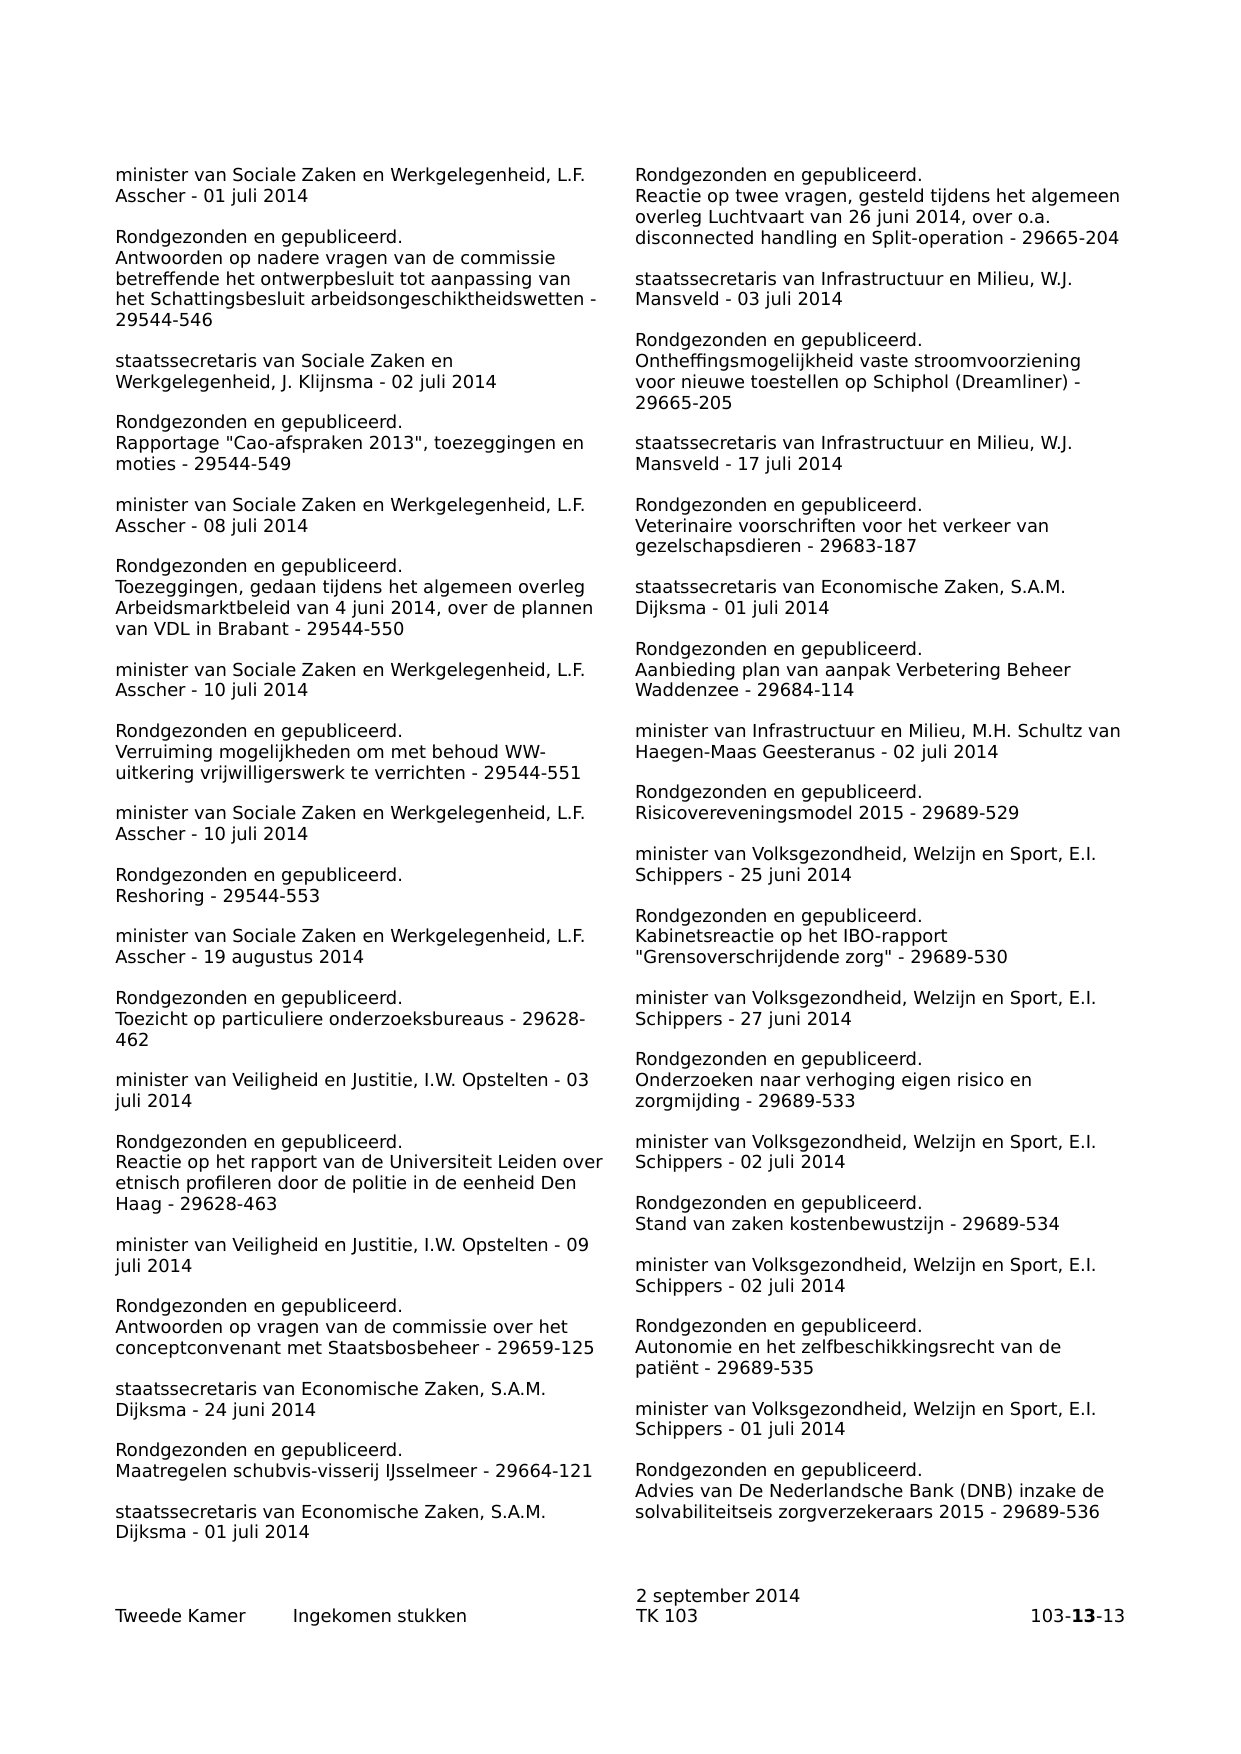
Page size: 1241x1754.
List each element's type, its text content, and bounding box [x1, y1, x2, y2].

text staatssecretaris van Infrastructuur en Milieu, W.J. Mansveld - 17 juli 2014 [635, 433, 1125, 475]
text minister van Veiligheid en Justitie, I.W. Opstelten - 03 juli 2014 [115, 1070, 605, 1112]
text minister van Sociale Zaken en Werkgelegenheid, L.F. Asscher - 01 juli 2014 [115, 165, 605, 207]
text minister van Infrastructuur en Milieu, M.H. Schultz van Haegen-Maas Geesteranus - 02 juli 2014 [635, 721, 1125, 762]
text minister van Sociale Zaken en Werkgelegenheid, L.F. Asscher - 10 juli 2014 [115, 659, 605, 701]
text Autonomie en het zelfbeschikkingsrecht van de patiënt - 29689-535 [635, 1337, 1125, 1378]
text Rondgezonden en gepubliceerd. [115, 721, 605, 742]
text staatssecretaris van Infrastructuur en Milieu, W.J. Mansveld - 03 juli 2014 [635, 268, 1125, 310]
text Maatregelen schubvis-visserij IJsselmeer - 29664-121 [115, 1461, 605, 1482]
text Rondgezonden en gepubliceerd. [115, 865, 605, 885]
text Rondgezonden en gepubliceerd. [115, 1296, 605, 1317]
text Rapportage "Cao-afspraken 2013", toezeggingen en moties - 29544-549 [115, 433, 605, 475]
text staatssecretaris van Sociale Zaken en Werkgelegenheid, J. Klijnsma - 02 juli 2014 [115, 351, 605, 392]
text Ontheffingsmogelijkheid vaste stroomvoorziening voor nieuwe toestellen op Schiphol (Dreamliner) - 29665-205 [635, 351, 1125, 413]
text Rondgezonden en gepubliceerd. [115, 556, 605, 577]
text Rondgezonden en gepubliceerd. [115, 988, 605, 1008]
text Toezeggingen, gedaan tijdens het algemeen overleg Arbeidsmarktbeleid van 4 juni 2014, over de plannen van VDL in Brabant - 29544-550 [115, 577, 605, 639]
text Antwoorden op nadere vragen van de commissie betreffende het ontwerpbesluit tot aanpassing van het Schattingsbesluit arbeidsongeschiktheidswetten - 29544-546 [115, 247, 605, 331]
text Veterinaire voorschriften voor het verkeer van gezelschapsdieren - 29683-187 [635, 515, 1125, 557]
text Rondgezonden en gepubliceerd. [115, 227, 605, 247]
text Rondgezonden en gepubliceerd. [635, 638, 1125, 659]
text staatssecretaris van Economische Zaken, S.A.M. Dijksma - 01 juli 2014 [115, 1502, 605, 1543]
text staatssecretaris van Economische Zaken, S.A.M. Dijksma - 24 juni 2014 [115, 1379, 605, 1420]
text Stand van zaken kostenbewustzijn - 29689-534 [635, 1214, 1125, 1235]
text Toezicht op particuliere onderzoeksbureaus - 29628-462 [115, 1008, 605, 1050]
text Rondgezonden en gepubliceerd. [635, 495, 1125, 515]
text Rondgezonden en gepubliceerd. [635, 330, 1125, 351]
text Reactie op twee vragen, gesteld tijdens het algemeen overleg Luchtvaart van 26 juni 2014, over o.a. disconnected handling en Split-operation - 29665-204 [635, 186, 1125, 248]
text Rondgezonden en gepubliceerd. [635, 165, 1125, 186]
text minister van Volksgezondheid, Welzijn en Sport, E.I. Schippers - 27 juni 2014 [635, 988, 1125, 1029]
text minister van Veiligheid en Justitie, I.W. Opstelten - 09 juli 2014 [115, 1235, 605, 1276]
text Risicovereveningsmodel 2015 - 29689-529 [635, 803, 1125, 824]
text Advies van De Nederlandsche Bank (DNB) inzake de solvabiliteitseis zorgverzekeraars 2015 - 29689-536 [635, 1481, 1125, 1522]
text minister van Sociale Zaken en Werkgelegenheid, L.F. Asscher - 10 juli 2014 [115, 803, 605, 845]
text minister van Volksgezondheid, Welzijn en Sport, E.I. Schippers - 02 juli 2014 [635, 1132, 1125, 1173]
text Rondgezonden en gepubliceerd. [115, 1440, 605, 1461]
text Onderzoeken naar verhoging eigen risico en zorgmijding - 29689-533 [635, 1070, 1125, 1112]
text minister van Volksgezondheid, Welzijn en Sport, E.I. Schippers - 02 juli 2014 [635, 1255, 1125, 1296]
text Antwoorden op vragen van de commissie over het conceptconvenant met Staatsbosbeheer - 29659-125 [115, 1317, 605, 1359]
text Rondgezonden en gepubliceerd. [115, 412, 605, 433]
text Verruiming mogelijkheden om met behoud WW-uitkering vrijwilligerswerk te verrichten - 29544-551 [115, 742, 605, 783]
text Rondgezonden en gepubliceerd. [635, 1316, 1125, 1337]
text Reactie op het rapport van de Universiteit Leiden over etnisch profileren door de politie in de eenheid Den Haag - 29628-463 [115, 1152, 605, 1215]
text minister van Sociale Zaken en Werkgelegenheid, L.F. Asscher - 08 juli 2014 [115, 495, 605, 536]
text minister van Sociale Zaken en Werkgelegenheid, L.F. Asscher - 19 augustus 2014 [115, 926, 605, 968]
text Reshoring - 29544-553 [115, 885, 605, 906]
text Aanbieding plan van aanpak Verbetering Beheer Waddenzee - 29684-114 [635, 659, 1125, 701]
text Rondgezonden en gepubliceerd. [635, 1049, 1125, 1070]
text minister van Volksgezondheid, Welzijn en Sport, E.I. Schippers - 01 juli 2014 [635, 1398, 1125, 1440]
text minister van Volksgezondheid, Welzijn en Sport, E.I. Schippers - 25 juni 2014 [635, 844, 1125, 885]
text Rondgezonden en gepubliceerd. [635, 1460, 1125, 1481]
text Rondgezonden en gepubliceerd. [635, 905, 1125, 926]
text Rondgezonden en gepubliceerd. [115, 1132, 605, 1152]
text staatssecretaris van Economische Zaken, S.A.M. Dijksma - 01 juli 2014 [635, 577, 1125, 618]
text Kabinetsreactie op het IBO-rapport "Grensoverschrijdende zorg" - 29689-530 [635, 926, 1125, 968]
text Rondgezonden en gepubliceerd. [635, 1193, 1125, 1214]
text Rondgezonden en gepubliceerd. [635, 782, 1125, 803]
